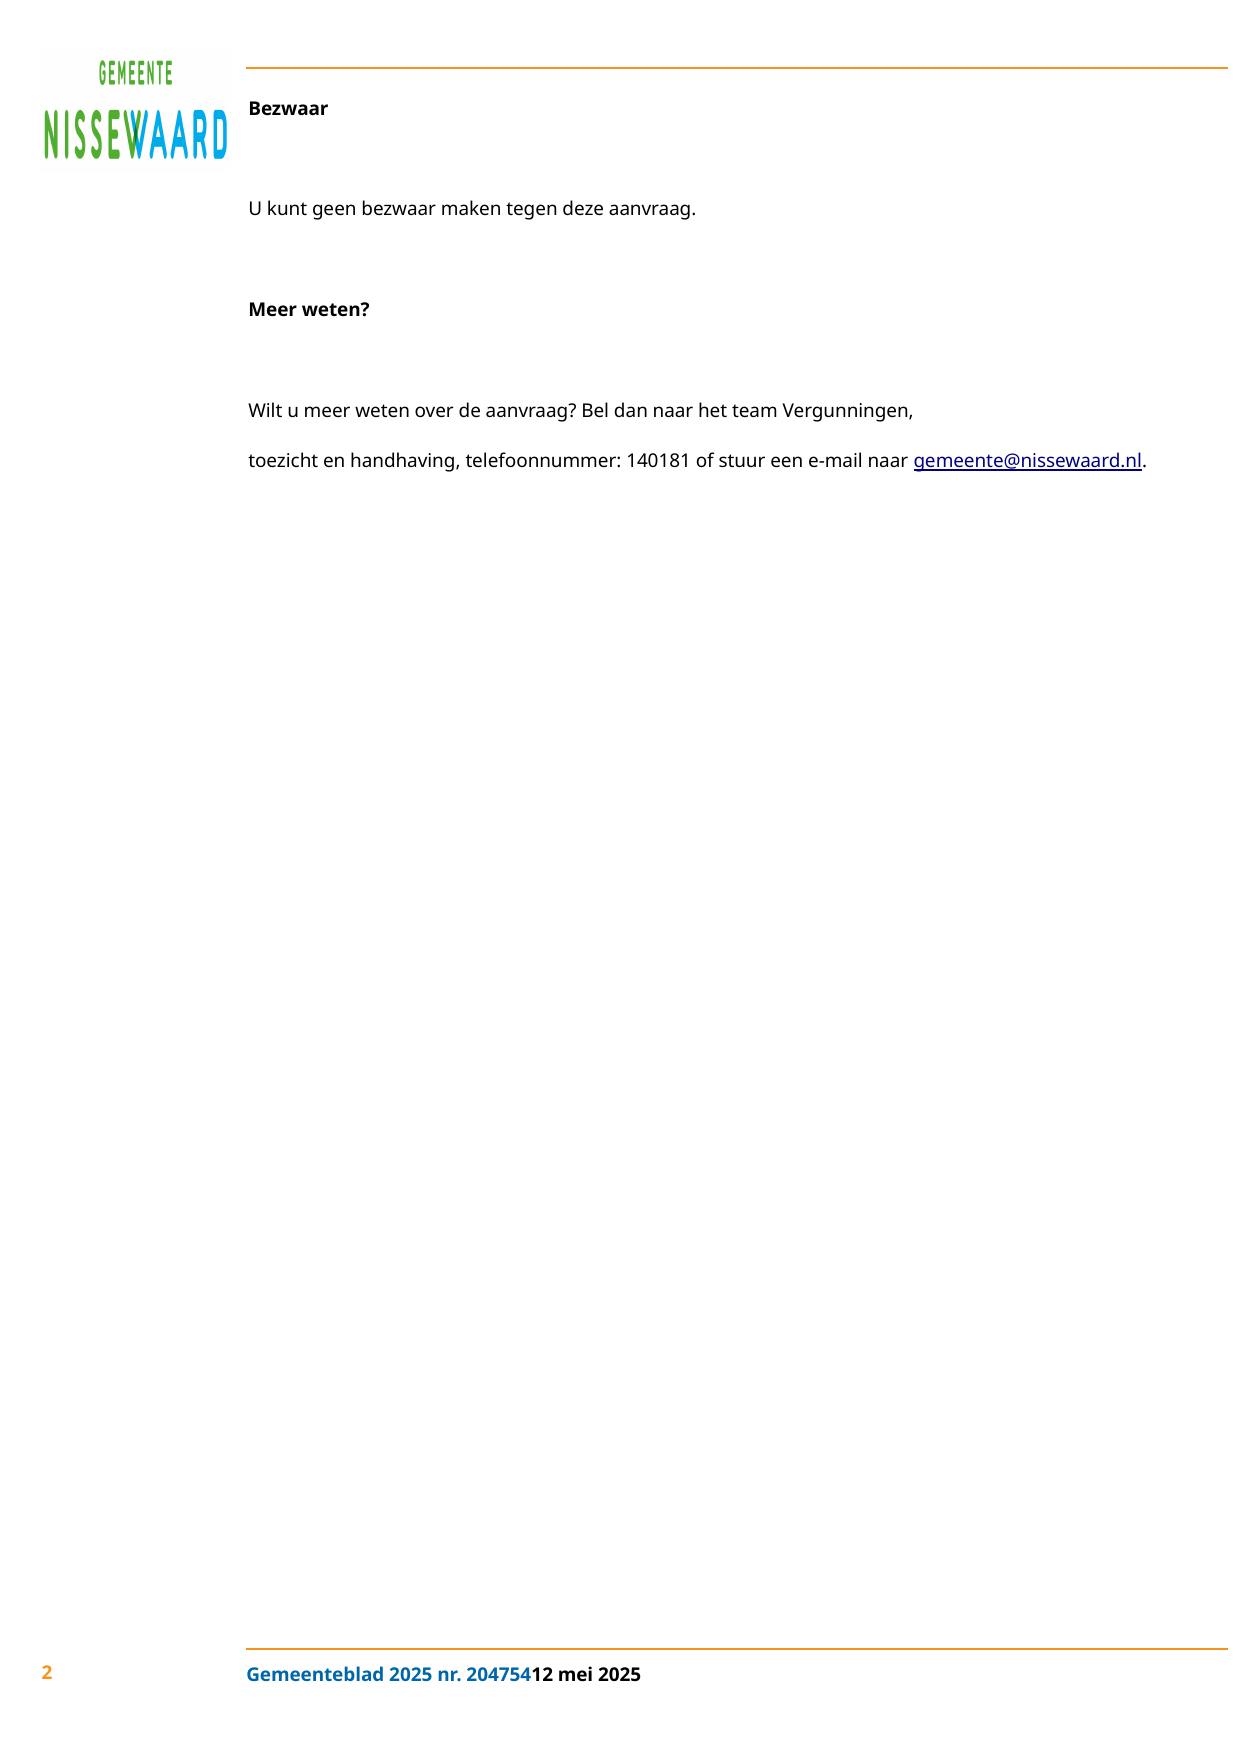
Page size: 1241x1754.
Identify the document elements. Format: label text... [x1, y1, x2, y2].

text Meer weten? [248, 296, 1152, 322]
text toezicht en handhaving, telefoonnummer: 140181 of stuur een e-mail naar gemeente@nissewaard.nl. [248, 448, 1152, 473]
text U kunt geen bezwaar maken tegen deze aanvraag. [248, 196, 1152, 221]
picture [41, 47, 231, 172]
text Wilt u meer weten over de aanvraag? Bel dan naar het team Vergunningen, [248, 397, 1152, 423]
text Bezwaar [248, 95, 1152, 121]
